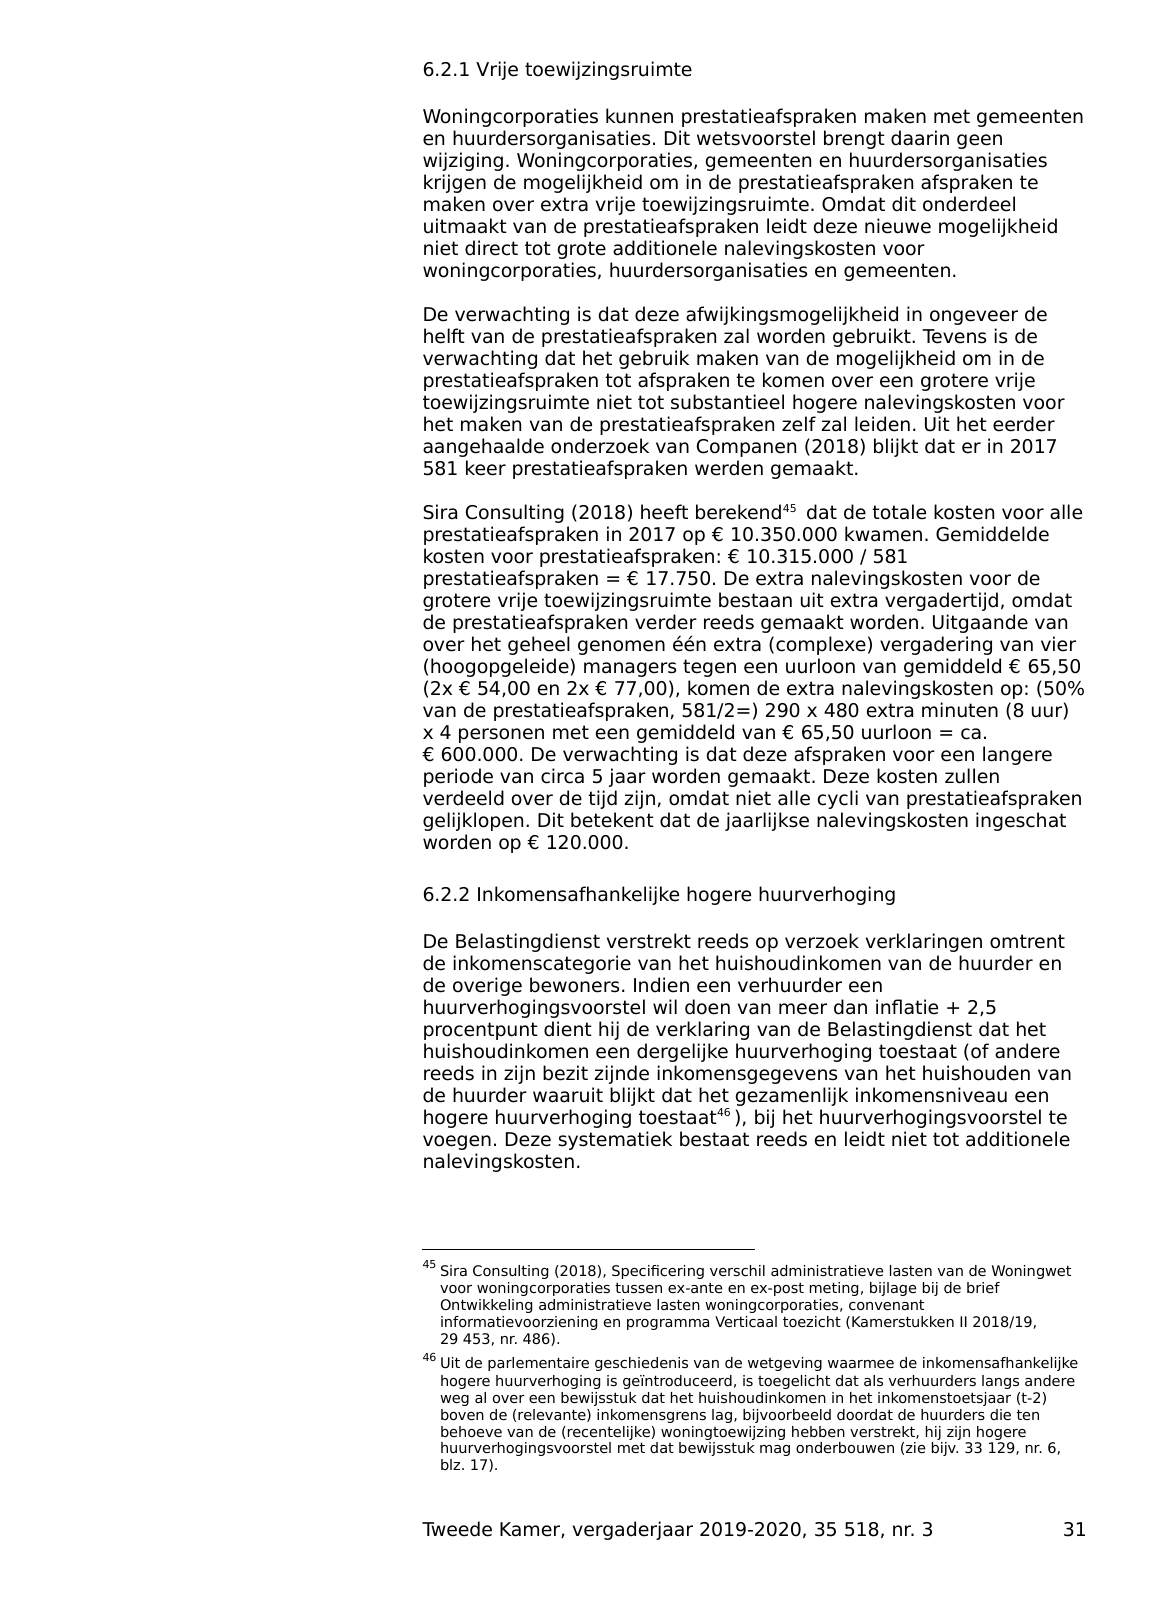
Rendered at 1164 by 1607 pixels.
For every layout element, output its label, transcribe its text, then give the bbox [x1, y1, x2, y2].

subtitle 6.2.2 Inkomensafhankelijke hogere huurverhoging [422, 884, 1087, 906]
text Woningcorporaties kunnen prestatieafspraken maken met gemeenten en huurdersorganisaties. Dit wetsvoorstel brengt daarin geen wijziging. Woningcorporaties, gemeenten en huurdersorganisaties krijgen de mogelijkheid om in de prestatieafspraken afspraken te maken over extra vrije toewijzingsruimte. Omdat dit onderdeel uitmaakt van de prestatieafspraken leidt deze nieuwe mogelijkheid niet direct tot grote additionele nalevingskosten voor woningcorporaties, huurdersorganisaties en gemeenten. [422, 106, 1087, 282]
text De verwachting is dat deze afwijkingsmogelijkheid in ongeveer de helft van de prestatieafspraken zal worden gebruikt. Tevens is de verwachting dat het gebruik maken van de mogelijkheid om in de prestatieafspraken tot afspraken te komen over een grotere vrije toewijzingsruimte niet tot substantieel hogere nalevingskosten voor het maken van de prestatieafspraken zelf zal leiden. Uit het eerder aangehaalde onderzoek van Companen (2018) blijkt dat er in 2017 581 keer prestatieafspraken werden gemaakt. [422, 304, 1087, 480]
text Uit de parlementaire geschiedenis van de wetgeving waarmee de inkomensafhankelijke hogere huurverhoging is geïntroduceerd, is toegelicht dat als verhuurders langs andere weg al over een bewijsstuk dat het huishoudinkomen in het inkomenstoetsjaar (t-2) boven de (relevante) inkomensgrens lag, bijvoorbeeld doordat de huurders die ten behoeve van de (recentelijke) woningtoewijzing hebben verstrekt, hij zijn hogere huurverhogingsvoorstel met dat bewijsstuk mag onderbouwen (zie bijv. 33 129, nr. 6, blz. 17). [422, 1351, 1087, 1474]
text Sira Consulting (2018) heeft berekend dat de totale kosten voor alle prestatieafspraken in 2017 op € 10.350.000 kwamen. Gemiddelde kosten voor prestatieafspraken: € 10.315.000 / 581 prestatieafspraken = € 17.750. De extra nalevingskosten voor de grotere vrije toewijzingsruimte bestaan uit extra vergadertijd, omdat de prestatieafspraken verder reeds gemaakt worden. Uitgaande van over het geheel genomen één extra (complexe) vergadering van vier (hoogopgeleide) managers tegen een uurloon van gemiddeld € 65,50 (2x € 54,00 en 2x € 77,00), komen de extra nalevingskosten op: (50% van de prestatieafspraken, 581/2=) 290 x 480 extra minuten (8 uur) x 4 personen met een gemiddeld van € 65,50 uurloon = ca. € 600.000. De verwachting is dat deze afspraken voor een langere periode van circa 5 jaar worden gemaakt. Deze kosten zullen verdeeld over de tijd zijn, omdat niet alle cycli van prestatieafspraken gelijklopen. Dit betekent dat de jaarlijkse nalevingskosten ingeschat worden op € 120.000. [422, 502, 1087, 854]
subtitle 6.2.1 Vrije toewijzingsruimte [422, 59, 1087, 81]
text Sira Consulting (2018), Specificering verschil administratieve lasten van de Woningwet voor woningcorporaties tussen ex-ante en ex-post meting, bijlage bij de brief Ontwikkeling administratieve lasten woningcorporaties, convenant informatievoorziening en programma Verticaal toezicht (Kamerstukken II 2018/19, 29 453, nr. 486). [422, 1258, 1087, 1348]
text De Belastingdienst verstrekt reeds op verzoek verklaringen omtrent de inkomenscategorie van het huishoudinkomen van de huurder en de overige bewoners. Indien een verhuurder een huurverhogingsvoorstel wil doen van meer dan inflatie + 2,5 procentpunt dient hij de verklaring van de Belastingdienst dat het huishoudinkomen een dergelijke huurverhoging toestaat (of andere reeds in zijn bezit zijnde inkomensgegevens van het huishouden van de huurder waaruit blijkt dat het gezamenlijk inkomensniveau een hogere huurverhoging toestaat), bij het huurverhogingsvoorstel te voegen. Deze systematiek bestaat reeds en leidt niet tot additionele nalevingskosten. [422, 931, 1087, 1172]
